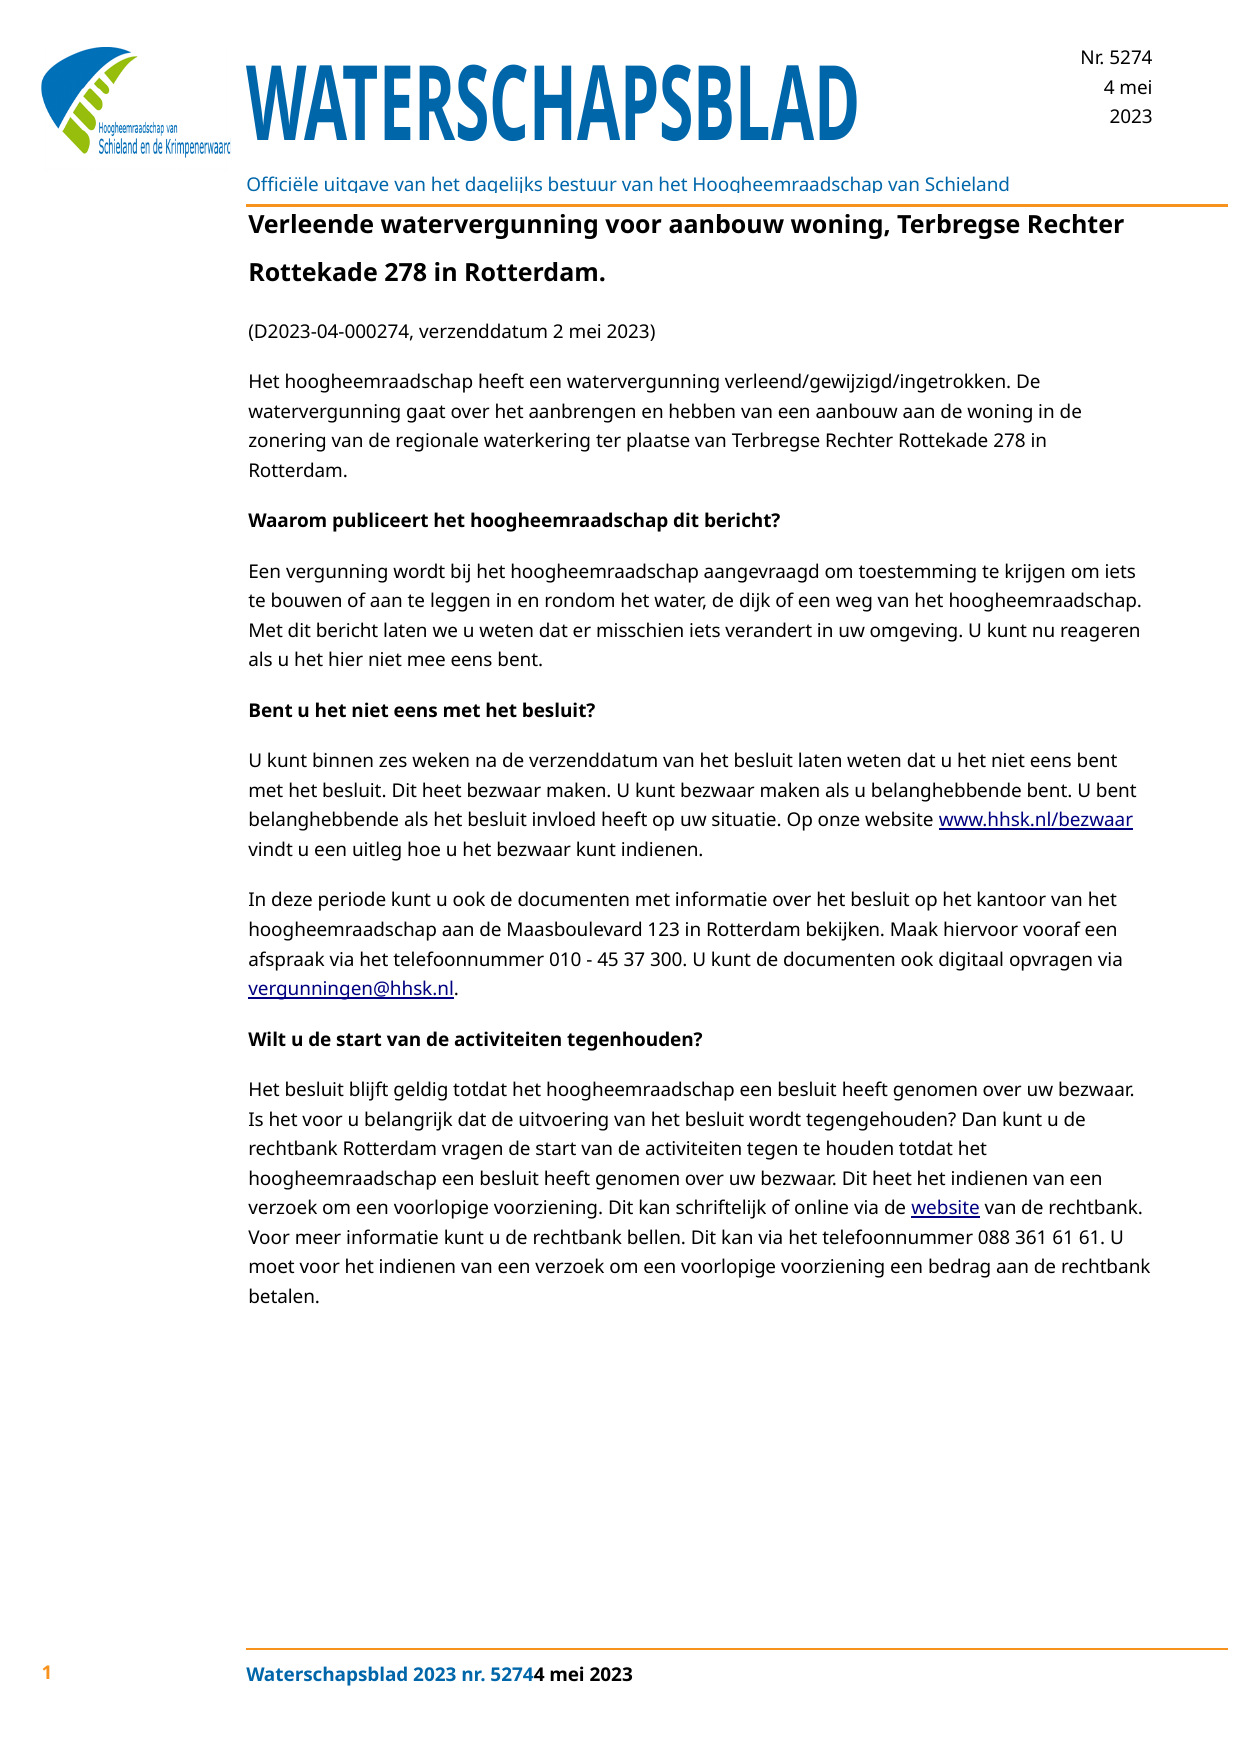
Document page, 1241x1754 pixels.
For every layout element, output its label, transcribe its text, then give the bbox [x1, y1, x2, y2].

text U kunt binnen zes weken na de verzenddatum van het besluit laten weten dat u het niet eens bent met het besluit. Dit heet bezwaar maken. U kunt bezwaar maken als u belanghebbende bent. U bent belanghebbende als het besluit invloed heeft op uw situatie. Op onze website www.hhsk.nl/bezwaar vindt u een uitleg hoe u het bezwaar kunt indienen. [248, 747, 1152, 862]
text Wilt u de start van de activiteiten tegenhouden? [248, 1026, 1152, 1052]
text Het hoogheemraadschap heeft een watervergunning verleend/gewijzigd/ingetrokken. De watervergunning gaat over het aanbrengen en hebben van een aanbouw aan de woning in de zonering van de regionale waterkering ter plaatse van Terbregse Rechter Rottekade 278 in Rotterdam. [248, 368, 1152, 483]
text Een vergunning wordt bij het hoogheemraadschap aangevraagd om toestemming te krijgen om iets te bouwen of aan te leggen in en rondom het water, de dijk of een weg van het hoogheemraadschap. Met dit bericht laten we u weten dat er misschien iets verandert in uw omgeving. U kunt nu reageren als u het hier niet mee eens bent. [248, 558, 1152, 672]
text Het besluit blijft geldig totdat het hoogheemraadschap een besluit heeft genomen over uw bezwaar. Is het voor u belangrijk dat de uitvoering van het besluit wordt tegengehouden? Dan kunt u de rechtbank Rotterdam vragen de start van de activiteiten tegen te houden totdat het hoogheemraadschap een besluit heeft genomen over uw bezwaar. Dit heet het indienen van een verzoek om een voorlopige voorziening. Dit kan schriftelijk of online via de website van de rechtbank. Voor meer informatie kunt u de rechtbank bellen. Dit kan via het telefoonnummer 088 361 61 61. U moet voor het indienen van een verzoek om een voorlopige voorziening een bedrag aan de rechtbank betalen. [248, 1076, 1152, 1309]
text Waarom publiceert het hoogheemraadschap dit bericht? [248, 507, 1152, 533]
text (D2023-04-000274, verzenddatum 2 mei 2023) [248, 318, 1152, 344]
text In deze periode kunt u ook de documenten met informatie over het besluit op het kantoor van het hoogheemraadschap aan de Maasboulevard 123 in Rotterdam bekijken. Maak hiervoor vooraf een afspraak via het telefoonnummer 010 - 45 37 300. U kunt de documenten ook digitaal opvragen via vergunningen@hhsk.nl. [248, 887, 1152, 1001]
text Bent u het niet eens met het besluit? [248, 697, 1152, 723]
text Verleende watervergunning voor aanbouw woning, Terbregse Rechter Rottekade 278 in Rotterdam. [248, 207, 1152, 288]
picture [41, 47, 231, 172]
